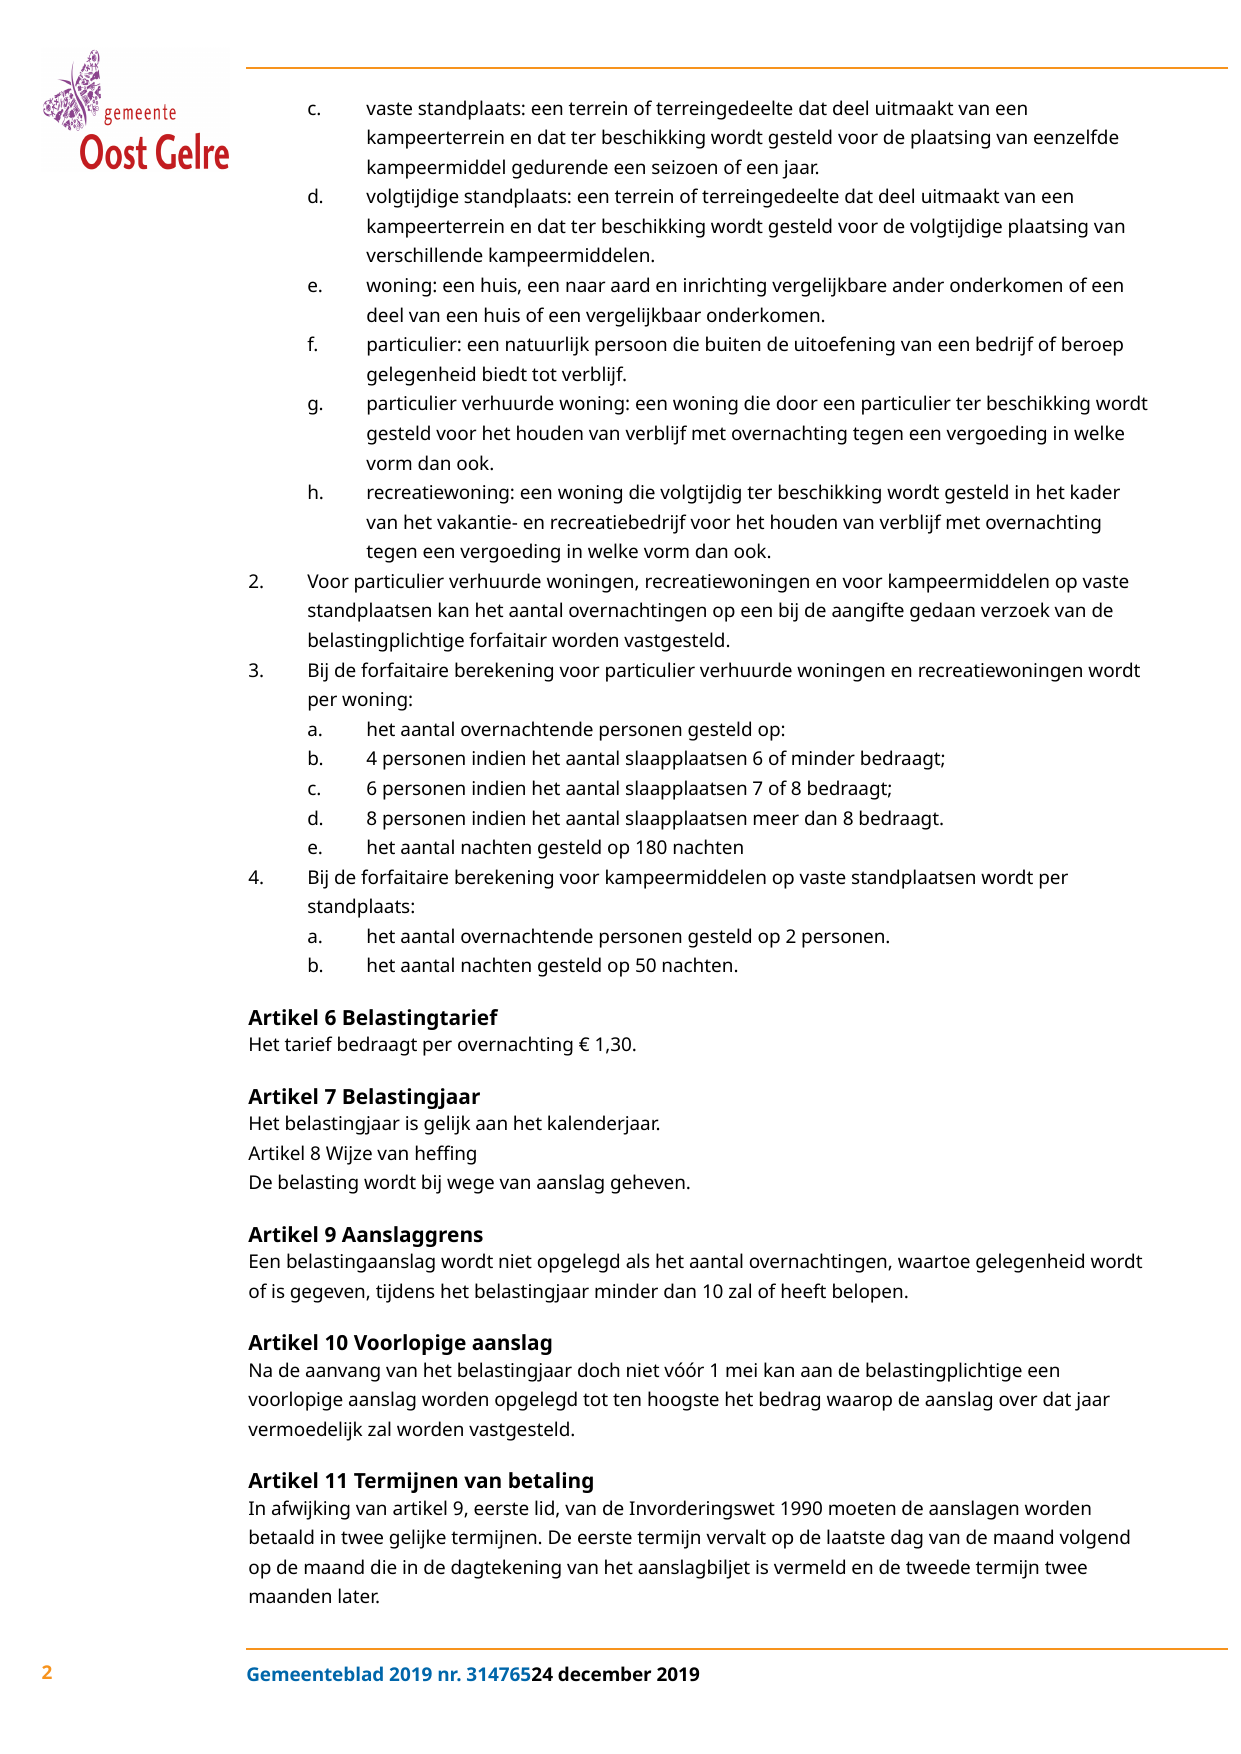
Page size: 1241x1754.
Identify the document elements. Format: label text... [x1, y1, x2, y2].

text Artikel 11 Termijnen van betaling [248, 1466, 1152, 1495]
list woning: een huis, een naar aard en inrichting vergelijkbare ander onderkomen of een deel van een huis of een vergelijkbaar onderkomen. [307, 272, 1152, 328]
list 6 personen indien het aantal slaapplaatsen 7 of 8 bedraagt; [307, 775, 1152, 801]
list 8 personen indien het aantal slaapplaatsen meer dan 8 bedraagt. [307, 805, 1152, 831]
list particulier verhuurde woning: een woning die door een particulier ter beschikking wordt gesteld voor het houden van verblijf met overnachting tegen een vergoeding in welke vorm dan ook. [307, 391, 1152, 476]
text Artikel 10 Voorlopige aanslag [248, 1328, 1152, 1357]
list Voor particulier verhuurde woningen, recreatiewoningen en voor kampeermiddelen op vaste standplaatsen kan het aantal overnachtingen op een bij de aangifte gedaan verzoek van de belastingplichtige forfaitair worden vastgesteld. [248, 568, 1152, 653]
list Bij de forfaitaire berekening voor particulier verhuurde woningen en recreatiewoningen wordt per woning: [248, 657, 1152, 712]
text Artikel 6 Belastingtarief [248, 1003, 1152, 1032]
text Een belastingaanslag wordt niet opgelegd als het aantal overnachtingen, waartoe gelegenheid wordt of is gegeven, tijdens het belastingjaar minder dan 10 zal of heeft belopen. [248, 1248, 1152, 1304]
list het aantal overnachtende personen gesteld op: [307, 716, 1152, 742]
text Artikel 9 Aanslaggrens [248, 1220, 1152, 1248]
list vaste standplaats: een terrein of terreingedeelte dat deel uitmaakt van een kampeerterrein en dat ter beschikking wordt gesteld voor de plaatsing van eenzelfde kampeermiddel gedurende een seizoen of een jaar. [307, 95, 1152, 180]
text Het tarief bedraagt per overnachting € 1,30. [248, 1032, 1152, 1057]
list recreatiewoning: een woning die volgtijdig ter beschikking wordt gesteld in het kader van het vakantie- en recreatiebedrijf voor het houden van verblijf met overnachting tegen een vergoeding in welke vorm dan ook. [307, 479, 1152, 564]
text Artikel 7 Belastingjaar [248, 1082, 1152, 1110]
list particulier: een natuurlijk persoon die buiten de uitoefening van een bedrijf of beroep gelegenheid biedt tot verblijf. [307, 331, 1152, 387]
text Artikel 8 Wijze van heffing [248, 1140, 1152, 1166]
list het aantal nachten gesteld op 180 nachten [307, 834, 1152, 860]
text In afwijking van artikel 9, eerste lid, van de Invorderingswet 1990 moeten de aanslagen worden betaald in twee gelijke termijnen. De eerste termijn vervalt op de laatste dag van de maand volgend op de maand die in de dagtekening van het aanslagbiljet is vermeld en de tweede termijn twee maanden later. [248, 1495, 1152, 1609]
list het aantal nachten gesteld op 50 nachten. [307, 953, 1152, 978]
list Bij de forfaitaire berekening voor kampeermiddelen op vaste standplaatsen wordt per standplaats: [248, 864, 1152, 919]
text De belasting wordt bij wege van aanslag geheven. [248, 1169, 1152, 1195]
list 4 personen indien het aantal slaapplaatsen 6 of minder bedraagt; [307, 746, 1152, 771]
list volgtijdige standplaats: een terrein of terreingedeelte dat deel uitmaakt van een kampeerterrein en dat ter beschikking wordt gesteld voor de volgtijdige plaatsing van verschillende kampeermiddelen. [307, 183, 1152, 268]
text Na de aanvang van het belastingjaar doch niet vóór 1 mei kan aan de belastingplichtige een voorlopige aanslag worden opgelegd tot ten hoogste het bedrag waarop de aanslag over dat jaar vermoedelijk zal worden vastgesteld. [248, 1357, 1152, 1442]
list het aantal overnachtende personen gesteld op 2 personen. [307, 923, 1152, 949]
picture [41, 47, 231, 172]
text Het belastingjaar is gelijk aan het kalenderjaar. [248, 1110, 1152, 1136]
